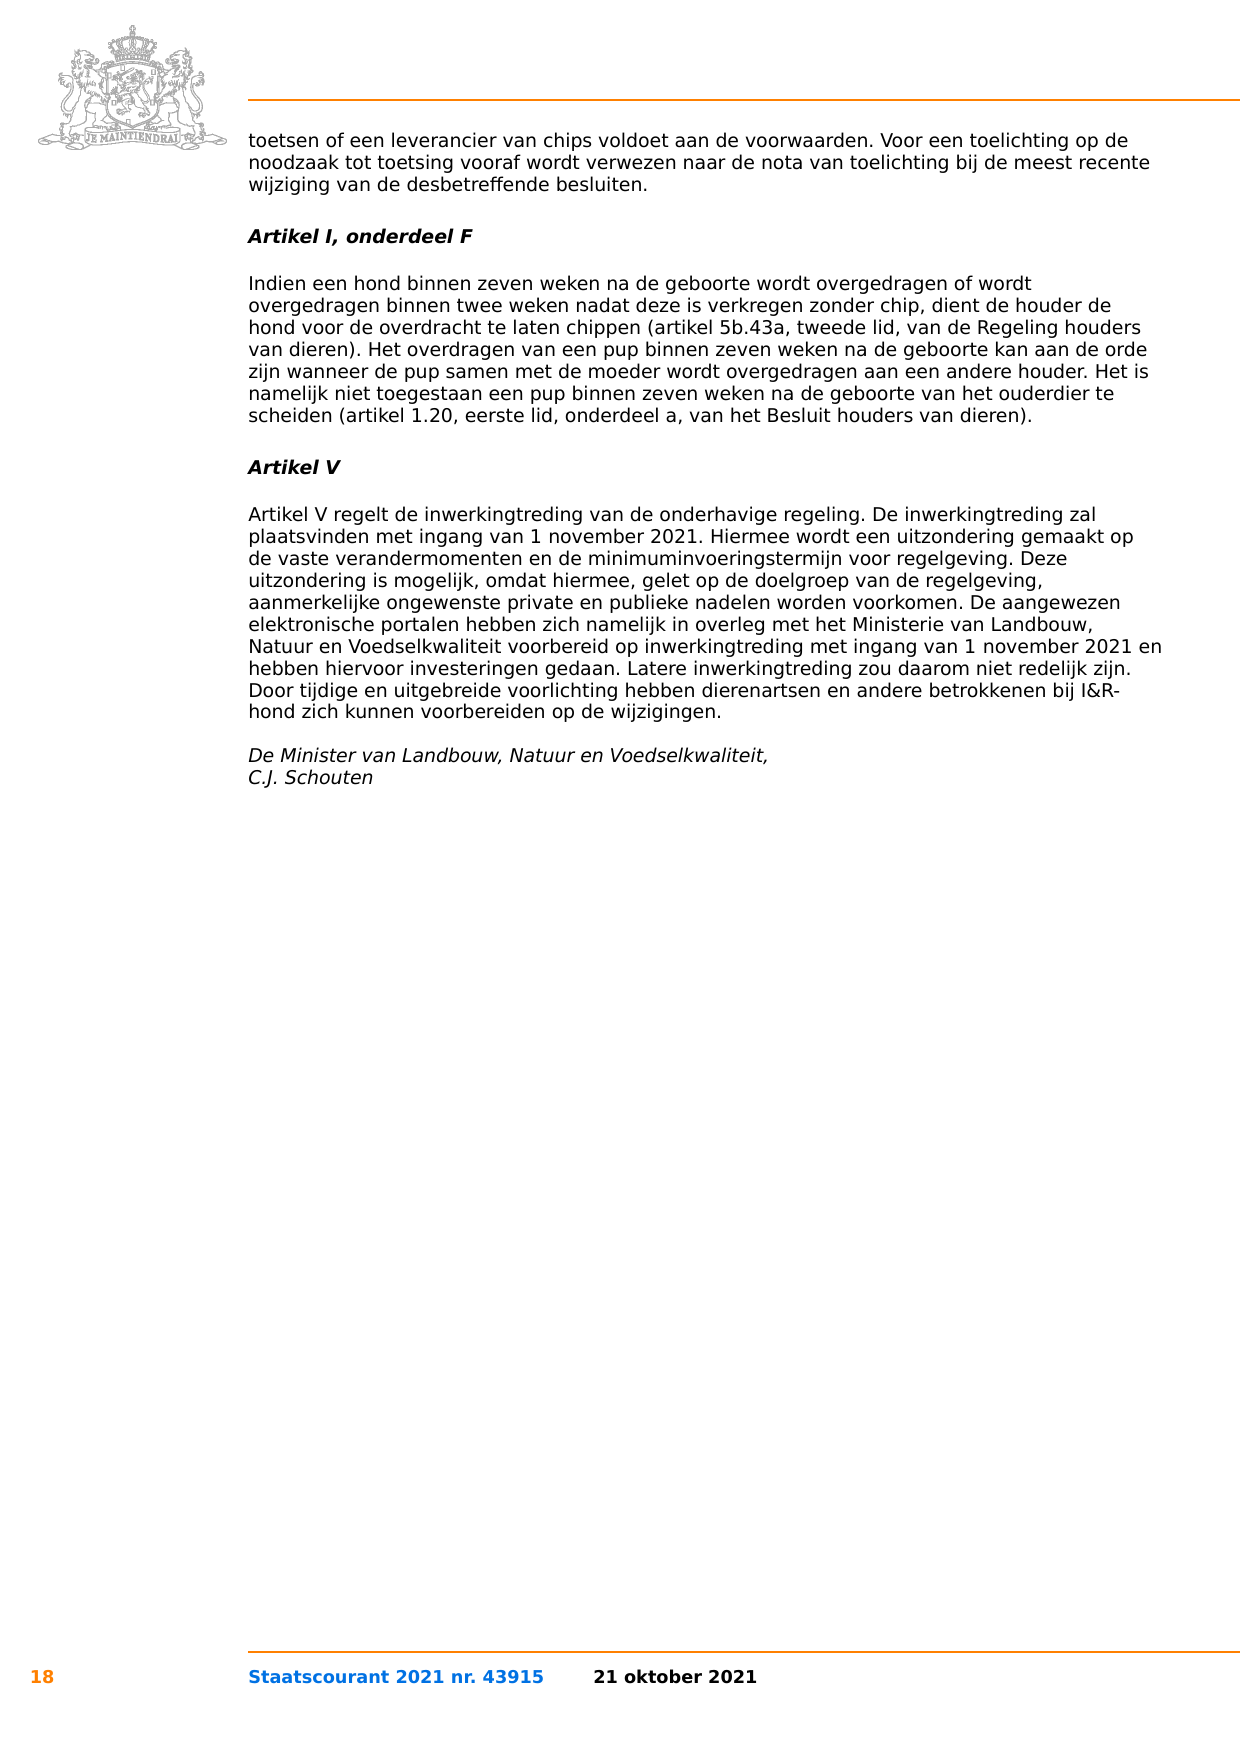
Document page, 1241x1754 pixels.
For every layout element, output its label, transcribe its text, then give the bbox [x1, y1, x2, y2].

text Indien een hond binnen zeven weken na de geboorte wordt overgedragen of wordt overgedragen binnen twee weken nadat deze is verkregen zonder chip, dient de houder de hond voor de overdracht te laten chippen (artikel 5b.43a, tweede lid, van de Regeling houders van dieren). Het overdragen van een pup binnen zeven weken na de geboorte kan aan de orde zijn wanneer de pup samen met de moeder wordt overgedragen aan een andere houder. Het is namelijk niet toegestaan een pup binnen zeven weken na de geboorte van het ouderdier te scheiden (artikel 1.20, eerste lid, onderdeel a, van het Besluit houders van dieren). [248, 273, 1163, 427]
text Artikel V regelt de inwerkingtreding van de onderhavige regeling. De inwerkingtreding zal plaatsvinden met ingang van 1 november 2021. Hiermee wordt een uitzondering gemaakt op de vaste verandermomenten en de minimuminvoeringstermijn voor regelgeving. Deze uitzondering is mogelijk, omdat hiermee, gelet op de doelgroep van de regelgeving, aanmerkelijke ongewenste private en publieke nadelen worden voorkomen. De aangewezen elektronische portalen hebben zich namelijk in overleg met het Ministerie van Landbouw, Natuur en Voedselkwaliteit voorbereid op inwerkingtreding met ingang van 1 november 2021 en hebben hiervoor investeringen gedaan. Latere inwerkingtreding zou daarom niet redelijk zijn. Door tijdige en uitgebreide voorlichting hebben dierenartsen en andere betrokkenen bij I&R-hond zich kunnen voorbereiden op de wijzigingen. [248, 504, 1163, 723]
subtitle Artikel V [248, 457, 1163, 479]
picture [38, 25, 227, 150]
text toetsen of een leverancier van chips voldoet aan de voorwaarden. Voor een toelichting op de noodzaak tot toetsing vooraf wordt verwezen naar de nota van toelichting bij de meest recente wijziging van de desbetreffende besluiten. [248, 130, 1163, 196]
text De Minister van Landbouw, Natuur en Voedselkwaliteit, C.J. Schouten [248, 745, 1163, 789]
subtitle Artikel I, onderdeel F [248, 226, 1163, 248]
